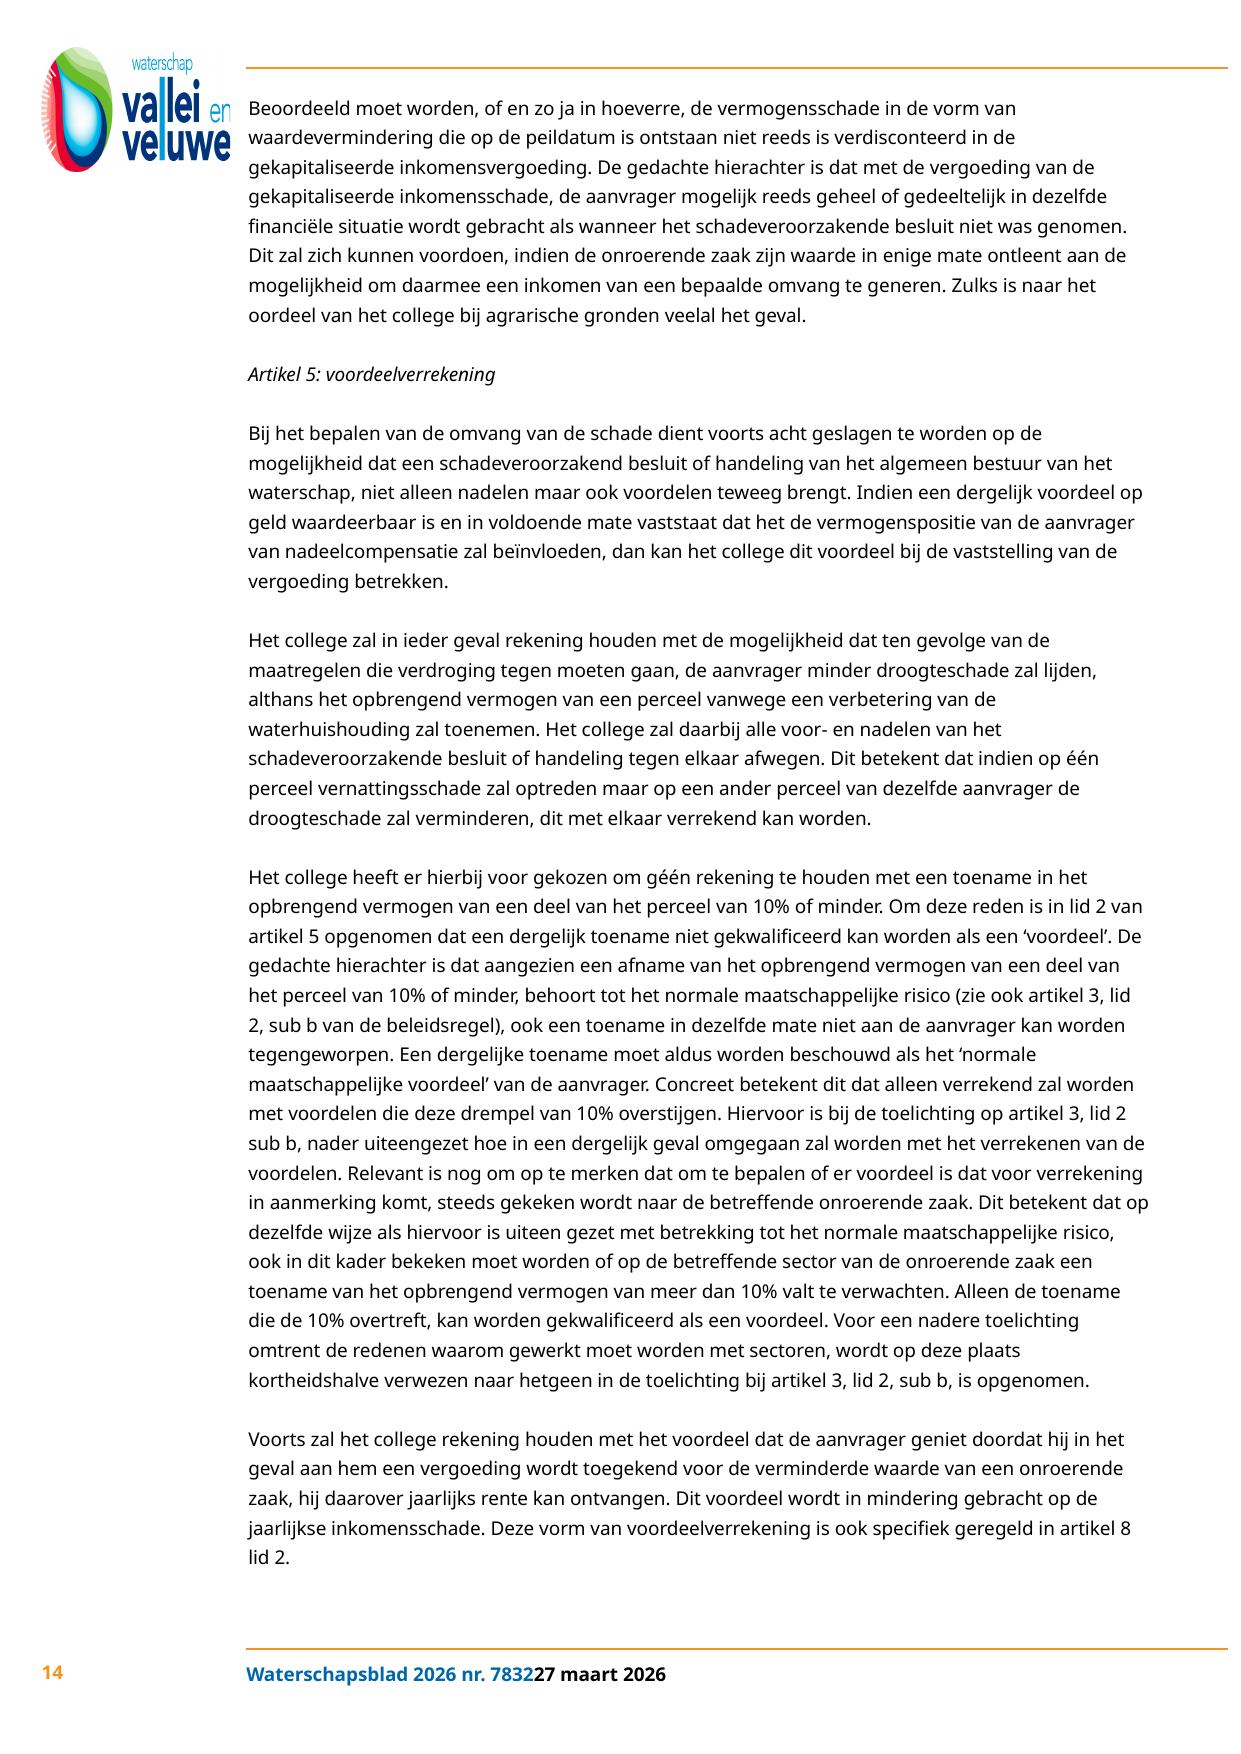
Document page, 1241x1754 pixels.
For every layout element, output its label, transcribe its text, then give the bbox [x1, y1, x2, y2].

text Het college zal in ieder geval rekening houden met de mogelijkheid dat ten gevolge van de maatregelen die verdroging tegen moeten gaan, de aanvrager minder droogteschade zal lijden, althans het opbrengend vermogen van een perceel vanwege een verbetering van de waterhuishouding zal toenemen. Het college zal daarbij alle voor- en nadelen van het schadeveroorzakende besluit of handeling tegen elkaar afwegen. Dit betekent dat indien op één perceel vernattingsschade zal optreden maar op een ander perceel van dezelfde aanvrager de droogteschade zal verminderen, dit met elkaar verrekend kan worden. [248, 627, 1152, 831]
text Het college heeft er hierbij voor gekozen om géén rekening te houden met een toename in het opbrengend vermogen van een deel van het perceel van 10% of minder. Om deze reden is in lid 2 van artikel 5 opgenomen dat een dergelijk toename niet gekwalificeerd kan worden als een ‘voordeel’. De gedachte hierachter is dat aangezien een afname van het opbrengend vermogen van een deel van het perceel van 10% of minder, behoort tot het normale maatschappelijke risico (zie ook artikel 3, lid 2, sub b van de beleidsregel), ook een toename in dezelfde mate niet aan de aanvrager kan worden tegengeworpen. Een dergelijke toename moet aldus worden beschouwd als het ‘normale maatschappelijke voordeel’ van de aanvrager. Concreet betekent dit dat alleen verrekend zal worden met voordelen die deze drempel van 10% overstijgen. Hiervoor is bij de toelichting op artikel 3, lid 2 sub b, nader uiteengezet hoe in een dergelijk geval omgegaan zal worden met het verrekenen van de voordelen. Relevant is nog om op te merken dat om te bepalen of er voordeel is dat voor verrekening in aanmerking komt, steeds gekeken wordt naar de betreffende onroerende zaak. Dit betekent dat op dezelfde wijze als hiervoor is uiteen gezet met betrekking tot het normale maatschappelijke risico, ook in dit kader bekeken moet worden of op de betreffende sector van de onroerende zaak een toename van het opbrengend vermogen van meer dan 10% valt te verwachten. Alleen de toename die de 10% overtreft, kan worden gekwalificeerd als een voordeel. Voor een nadere toelichting omtrent de redenen waarom gewerkt moet worden met sectoren, wordt op deze plaats kortheidshalve verwezen naar hetgeen in de toelichting bij artikel 3, lid 2, sub b, is opgenomen. [248, 864, 1152, 1393]
text Artikel 5: voordeelverrekening [248, 361, 1152, 387]
text Bij het bepalen van de omvang van de schade dient voorts acht geslagen te worden op de mogelijkheid dat een schadeveroorzakend besluit of handeling van het algemeen bestuur van het waterschap, niet alleen nadelen maar ook voordelen teweeg brengt. Indien een dergelijk voordeel op geld waardeerbaar is en in voldoende mate vaststaat dat het de vermogenspositie van de aanvrager van nadeelcompensatie zal beïnvloeden, dan kan het college dit voordeel bij de vaststelling van de vergoeding betrekken. [248, 420, 1152, 594]
text Beoordeeld moet worden, of en zo ja in hoeverre, de vermogensschade in de vorm van waardevermindering die op de peildatum is ontstaan niet reeds is verdisconteerd in de gekapitaliseerde inkomensvergoeding. De gedachte hierachter is dat met de vergoeding van de gekapitaliseerde inkomensschade, de aanvrager mogelijk reeds geheel of gedeeltelijk in dezelfde financiële situatie wordt gebracht als wanneer het schadeveroorzakende besluit niet was genomen. Dit zal zich kunnen voordoen, indien de onroerende zaak zijn waarde in enige mate ontleent aan de mogelijkheid om daarmee een inkomen van een bepaalde omvang te generen. Zulks is naar het oordeel van het college bij agrarische gronden veelal het geval. [248, 95, 1152, 328]
picture [41, 47, 231, 172]
text Voorts zal het college rekening houden met het voordeel dat de aanvrager geniet doordat hij in het geval aan hem een vergoeding wordt toegekend voor de verminderde waarde van een onroerende zaak, hij daarover jaarlijks rente kan ontvangen. Dit voordeel wordt in mindering gebracht op de jaarlijkse inkomensschade. Deze vorm van voordeelverrekening is ook specifiek geregeld in artikel 8 lid 2. [248, 1426, 1152, 1570]
